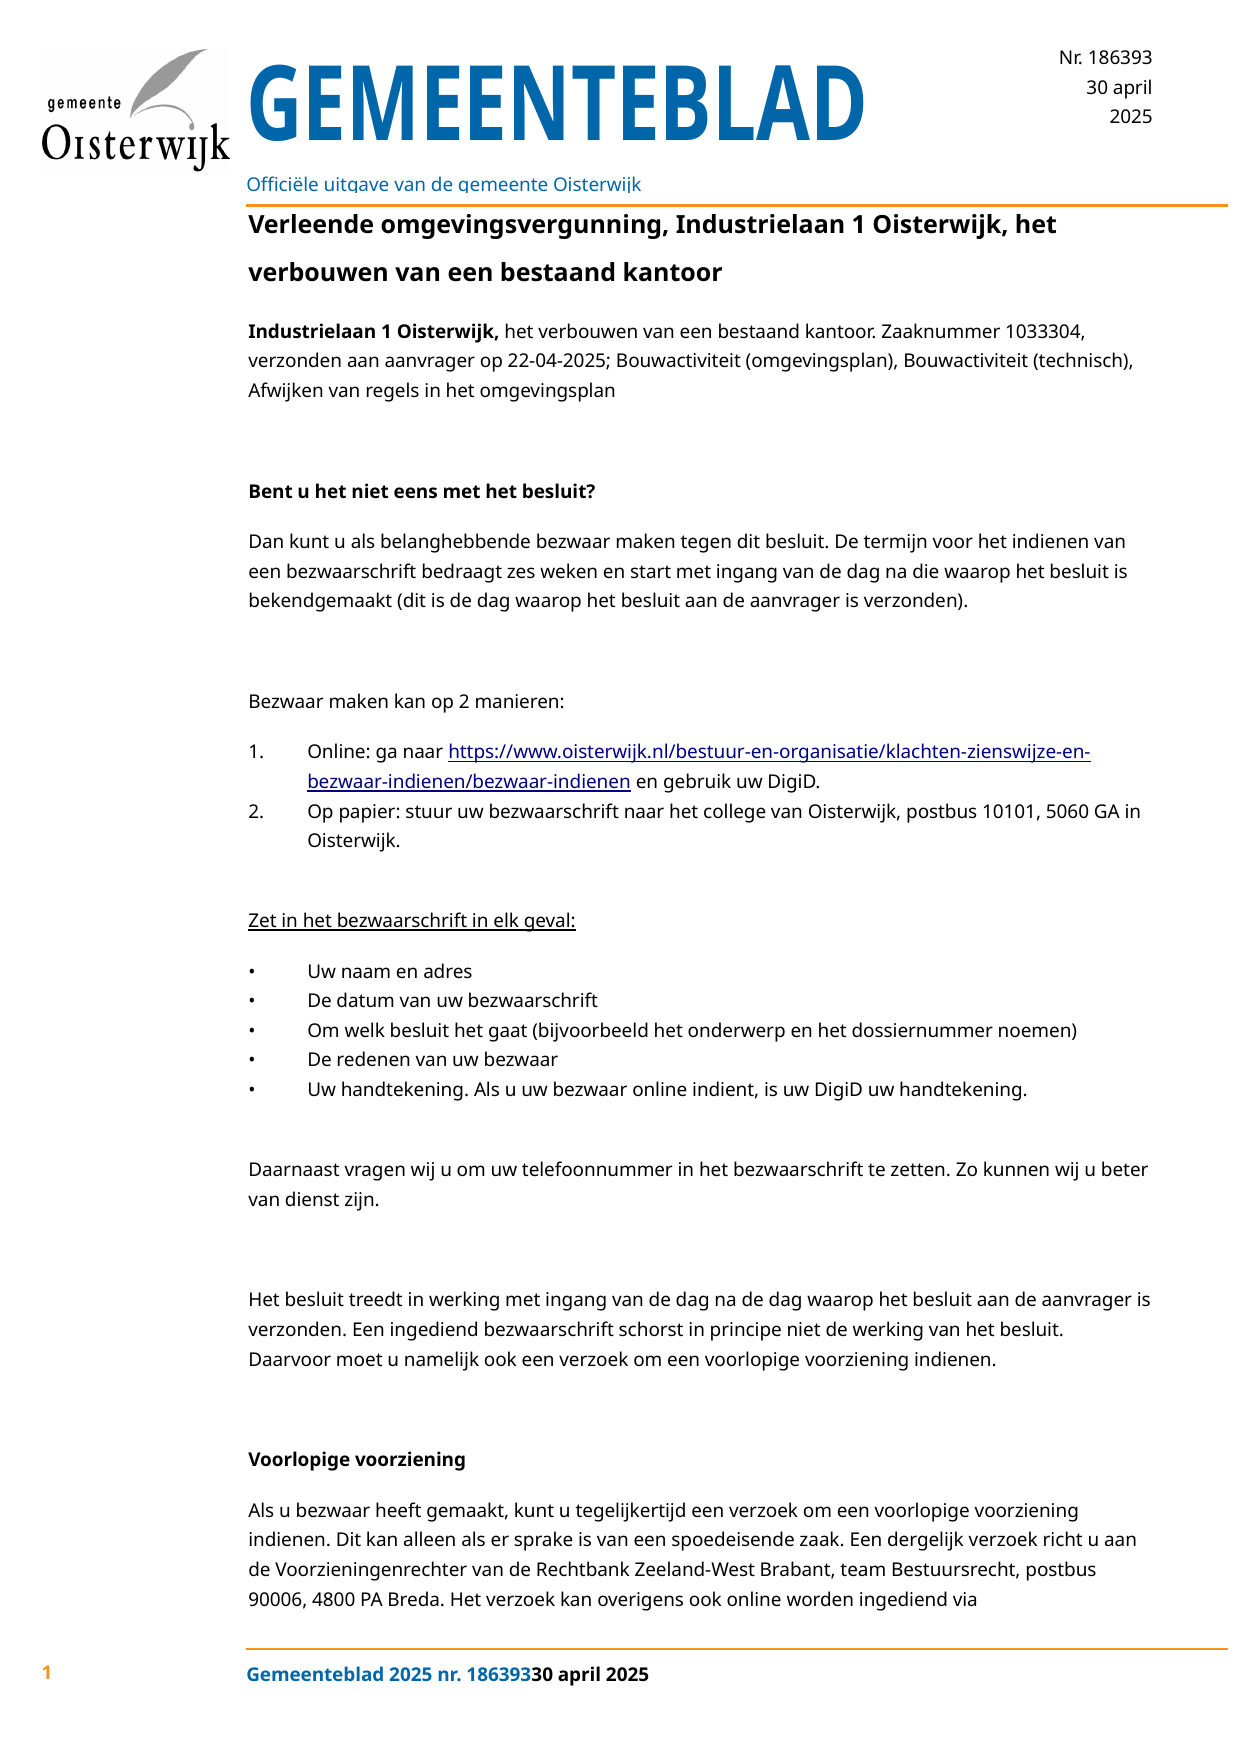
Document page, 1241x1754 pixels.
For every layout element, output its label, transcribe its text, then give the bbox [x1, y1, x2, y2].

text Zet in het bezwaarschrift in elk geval: [248, 907, 1152, 933]
list Uw handtekening. Als u uw bezwaar online indient, is uw DigiD uw handtekening. [248, 1076, 1152, 1102]
picture [41, 47, 231, 172]
text Als u bezwaar heeft gemaakt, kunt u tegelijkertijd een verzoek om een voorlopige voorziening indienen. Dit kan alleen als er sprake is van een spoedeisende zaak. Een dergelijk verzoek richt u aan de Voorzieningenrechter van de Rechtbank Zeeland-West Brabant, team Bestuursrecht, postbus 90006, 4800 PA Breda. Het verzoek kan overigens ook online worden ingediend via [248, 1497, 1152, 1612]
text Bezwaar maken kan op 2 manieren: [248, 688, 1152, 714]
text Dan kunt u als belanghebbende bezwaar maken tegen dit besluit. De termijn voor het indienen van een bezwaarschrift bedraagt zes weken en start met ingang van de dag na die waarop het besluit is bekendgemaakt (dit is de dag waarop het besluit aan de aanvrager is verzonden). [248, 528, 1152, 613]
text Industrielaan 1 Oisterwijk, het verbouwen van een bestaand kantoor. Zaaknummer 1033304, verzonden aan aanvrager op 22-04-2025; Bouwactiviteit (omgevingsplan), Bouwactiviteit (technisch), Afwijken van regels in het omgevingsplan [248, 318, 1152, 403]
list De redenen van uw bezwaar [248, 1047, 1152, 1072]
text Verleende omgevingsvergunning, Industrielaan 1 Oisterwijk, het verbouwen van een bestaand kantoor [248, 207, 1152, 288]
text Daarnaast vragen wij u om uw telefoonnummer in het bezwaarschrift te zetten. Zo kunnen wij u beter van dienst zijn. [248, 1156, 1152, 1212]
list De datum van uw bezwaarschrift [248, 987, 1152, 1013]
list Uw naam en adres [248, 958, 1152, 984]
list Op papier: stuur uw bezwaarschrift naar het college van Oisterwijk, postbus 10101, 5060 GA in Oisterwijk. [248, 798, 1152, 853]
list Om welk besluit het gaat (bijvoorbeeld het onderwerp en het dossiernummer noemen) [248, 1017, 1152, 1043]
list Online: ga naar https://www.oisterwijk.nl/bestuur-en-organisatie/klachten-zienswijze-en-bezwaar-indienen/bezwaar-indienen en gebruik uw DigiD. [248, 739, 1152, 794]
text Voorlopige voorziening [248, 1447, 1152, 1472]
text Het besluit treedt in werking met ingang van de dag na de dag waarop het besluit aan de aanvrager is verzonden. Een ingediend bezwaarschrift schorst in principe niet de werking van het besluit. Daarvoor moet u namelijk ook een verzoek om een voorlopige voorziening indienen. [248, 1287, 1152, 1372]
text Bent u het niet eens met het besluit? [248, 478, 1152, 504]
